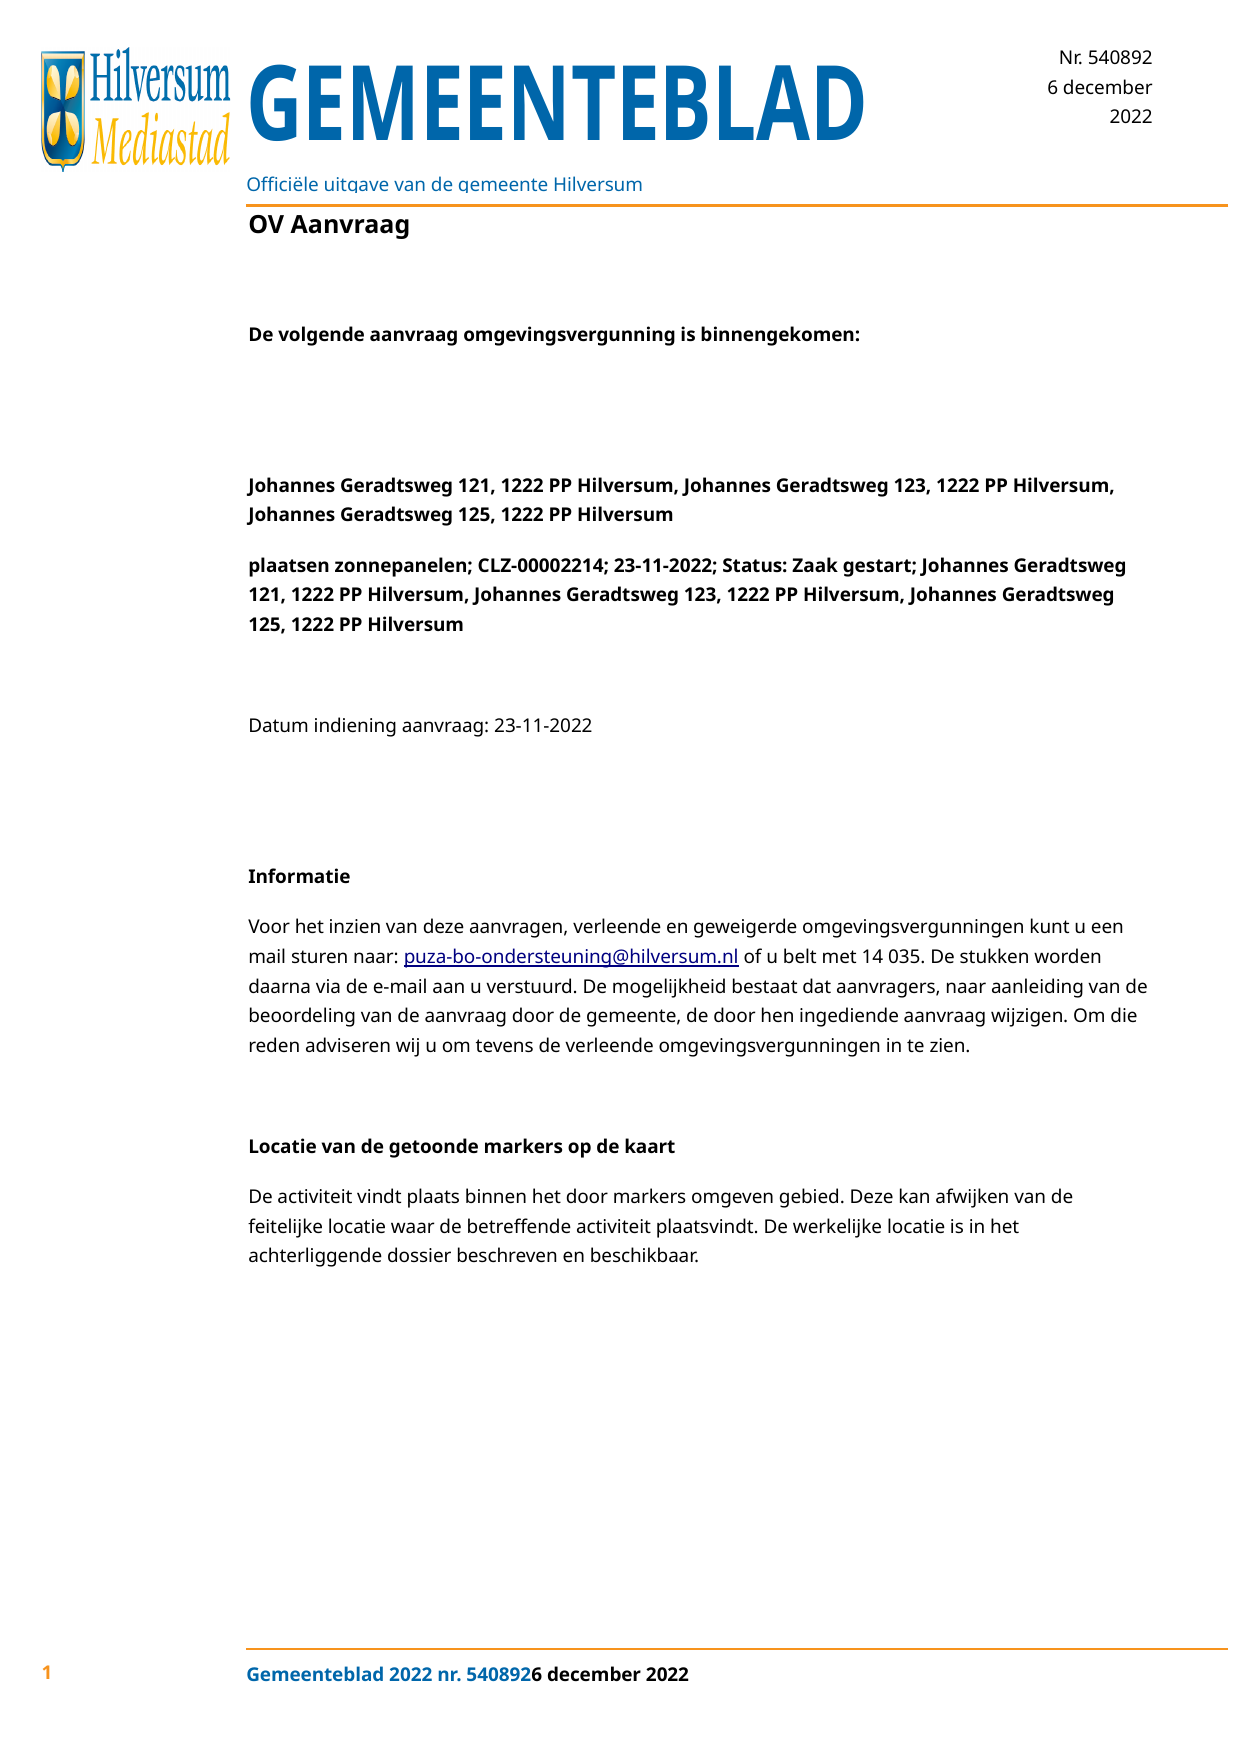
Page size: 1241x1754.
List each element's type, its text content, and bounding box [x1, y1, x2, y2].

text Informatie [248, 863, 1152, 889]
text OV Aanvraag [248, 207, 1152, 241]
text Voor het inzien van deze aanvragen, verleende en geweigerde omgevingsvergunningen kunt u een mail sturen naar: puza-bo-ondersteuning@hilversum.nl of u belt met 14 035. De stukken worden daarna via de e-mail aan u verstuurd. De mogelijkheid bestaat dat aanvragers, naar aanleiding van de beoordeling van de aanvraag door de gemeente, de door hen ingediende aanvraag wijzigen. Om die reden adviseren wij u om tevens de verleende omgevingsvergunningen in te zien. [248, 914, 1152, 1058]
text Locatie van de getoonde markers op de kaart [248, 1133, 1152, 1158]
text Datum indiening aanvraag: 23-11-2022 [248, 712, 1152, 738]
text plaatsen zonnepanelen; CLZ-00002214; 23-11-2022; Status: Zaak gestart; Johannes Geradtsweg 121, 1222 PP Hilversum, Johannes Geradtsweg 123, 1222 PP Hilversum, Johannes Geradtsweg 125, 1222 PP Hilversum [248, 552, 1152, 637]
text De volgende aanvraag omgevingsvergunning is binnengekomen: [248, 321, 1152, 346]
picture [41, 47, 231, 172]
text Johannes Geradtsweg 121, 1222 PP Hilversum, Johannes Geradtsweg 123, 1222 PP Hilversum, Johannes Geradtsweg 125, 1222 PP Hilversum [248, 472, 1152, 527]
text De activiteit vindt plaats binnen het door markers omgeven gebied. Deze kan afwijken van de feitelijke locatie waar de betreffende activiteit plaatsvindt. De werkelijke locatie is in het achterliggende dossier beschreven en beschikbaar. [248, 1183, 1152, 1268]
